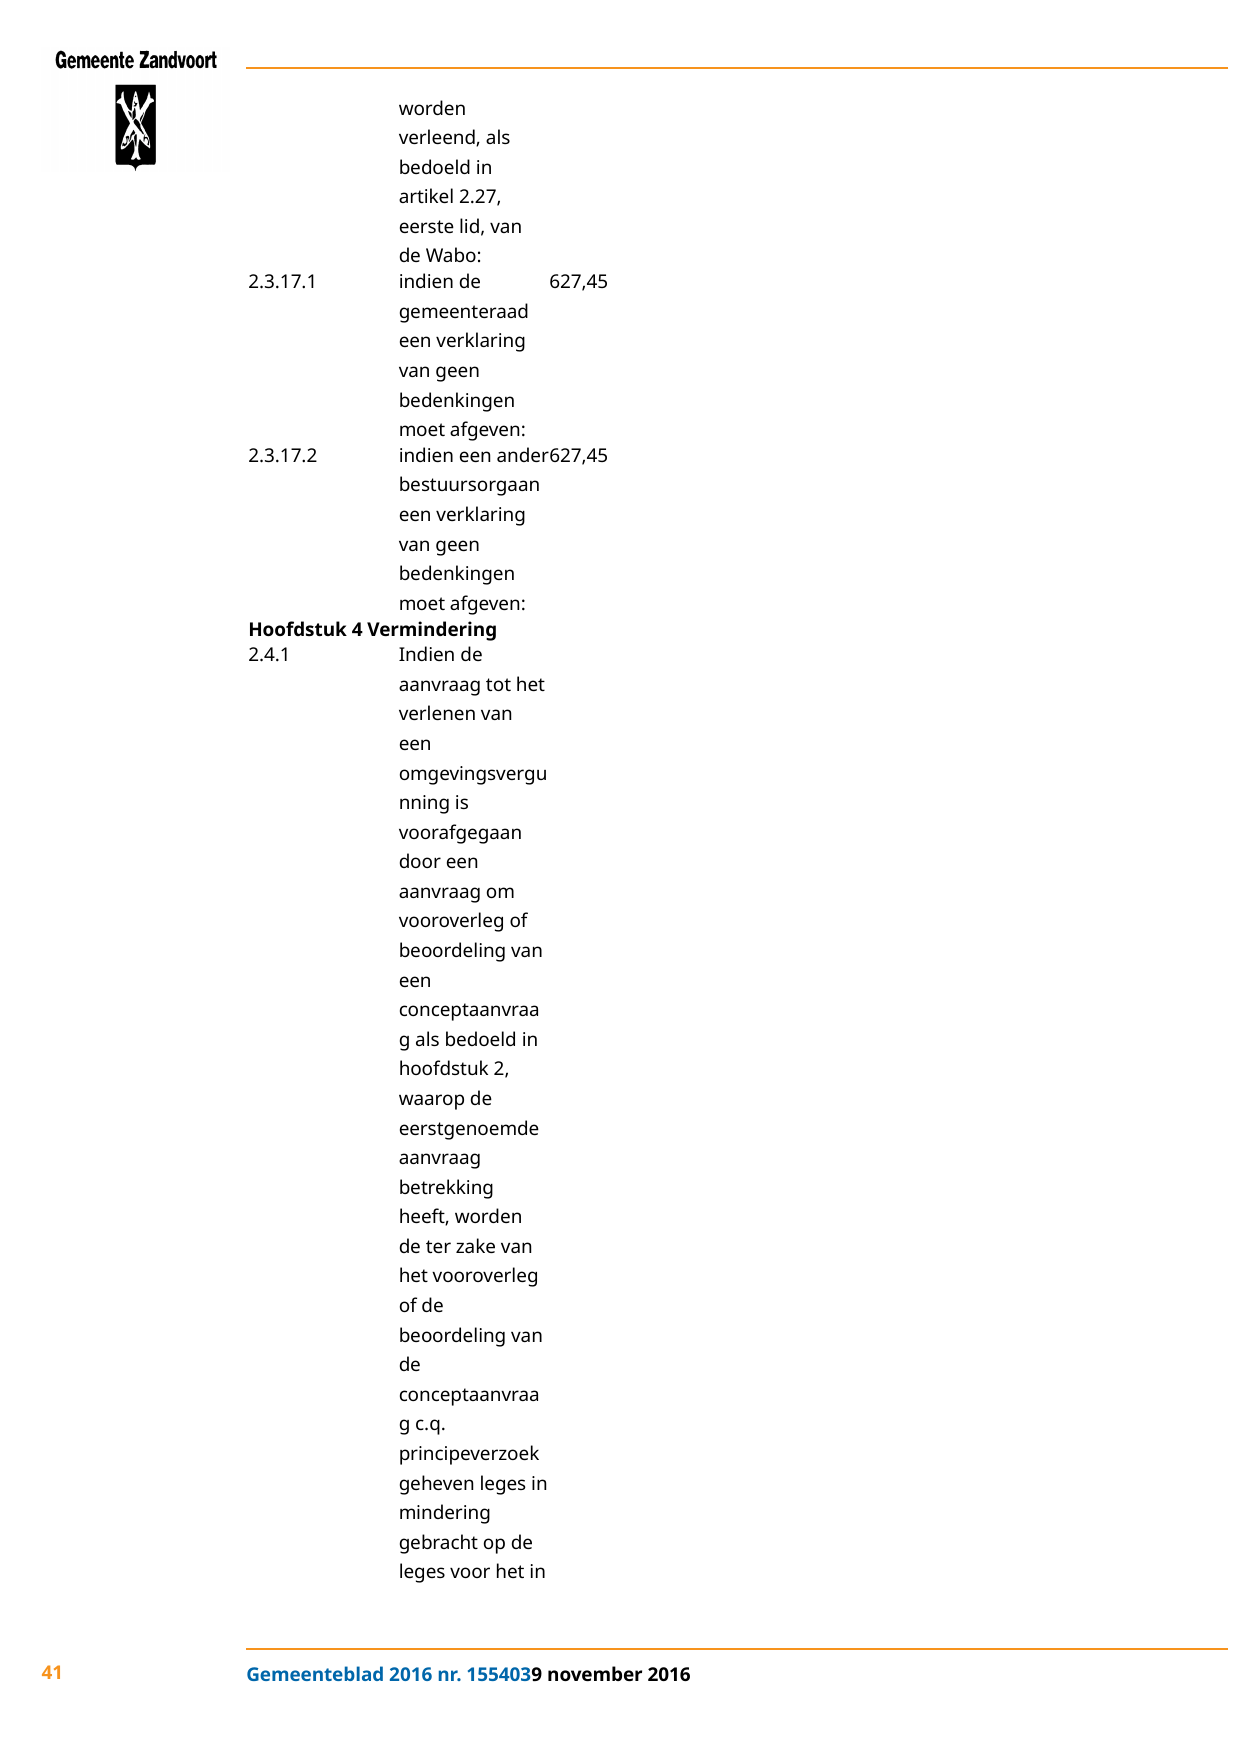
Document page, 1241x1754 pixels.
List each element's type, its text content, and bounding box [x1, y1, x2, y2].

table_cell [549, 641, 700, 1584]
table_cell 2.3.17.1 [248, 269, 398, 442]
table_cell Indien de aanvraag tot het verlenen van een omgevingsvergunning is voorafgegaan door een aanvraag om vooroverleg of beoordeling van een conceptaanvraag als bedoeld in hoofdstuk 2, waarop de eerstgenoemde aanvraag betrekking heeft, worden de ter zake van het vooroverleg of de beoordeling van de conceptaanvraag c.q. principeverzoek geheven leges in mindering gebracht op de leges voor het in [399, 641, 549, 1584]
table_cell [549, 95, 700, 268]
picture [41, 47, 231, 172]
table_cell worden verleend, als bedoeld in artikel 2.27, eerste lid, van de Wabo: [399, 95, 549, 268]
table_cell [248, 95, 398, 268]
table_cell Hoofdstuk 4 Vermindering [248, 616, 549, 641]
table_cell 2.3.17.2 [248, 442, 398, 616]
table_cell indien de gemeenteraad een verklaring van geen bedenkingen moet afgeven: [399, 269, 549, 442]
table_cell 2.4.1 [248, 641, 398, 1584]
table_cell [549, 616, 700, 641]
table_cell indien een ander bestuursorgaan een verklaring van geen bedenkingen moet afgeven: [399, 442, 549, 616]
table_cell 627,45 [549, 269, 700, 442]
table_cell 627,45 [549, 442, 700, 616]
